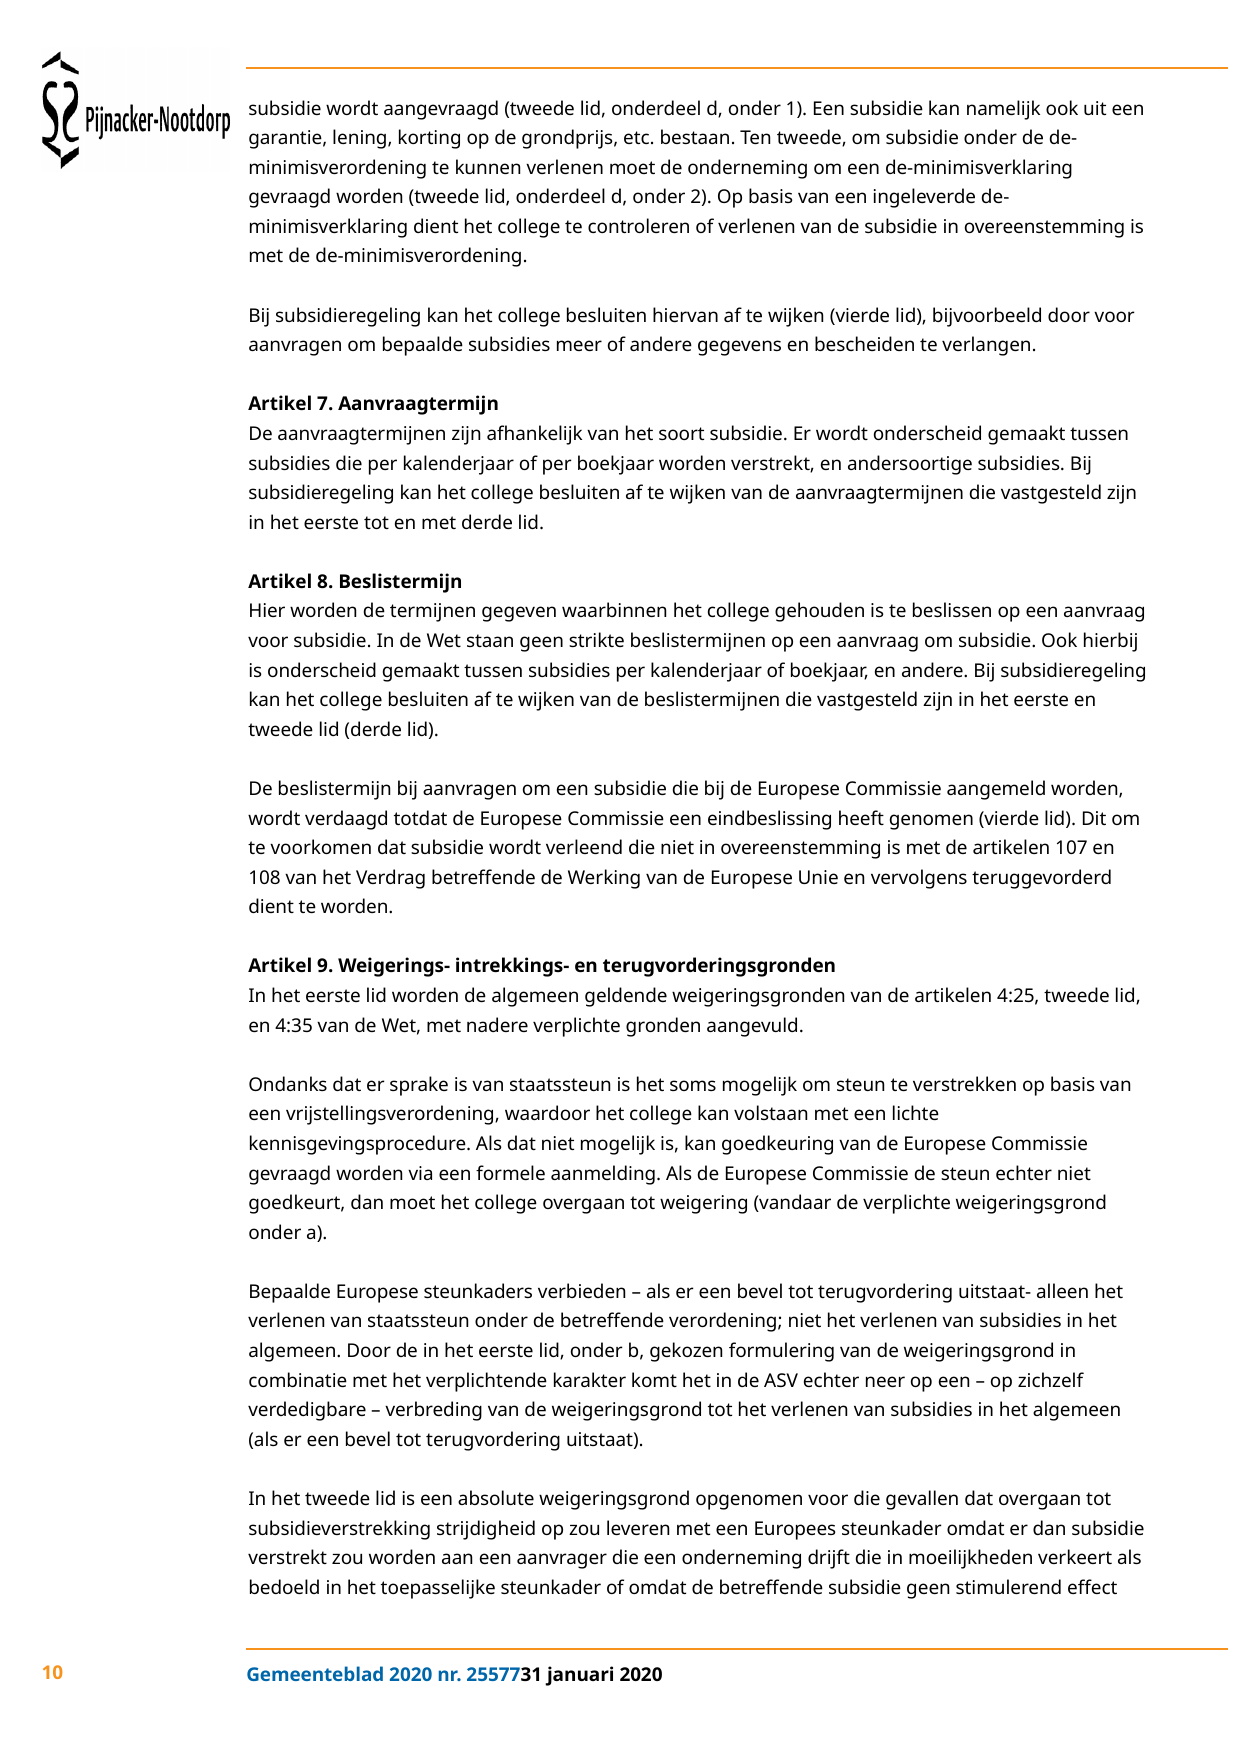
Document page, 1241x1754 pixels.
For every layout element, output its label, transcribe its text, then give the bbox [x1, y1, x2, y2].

text Bepaalde Europese steunkaders verbieden – als er een bevel tot terugvordering uitstaat- alleen het verlenen van staatssteun onder de betreffende verordening; niet het verlenen van subsidies in het algemeen. Door de in het eerste lid, onder b, gekozen formulering van de weigeringsgrond in combinatie met het verplichtende karakter komt het in de ASV echter neer op een – op zichzelf verdedigbare – verbreding van de weigeringsgrond tot het verlenen van subsidies in het algemeen (als er een bevel tot terugvordering uitstaat). [248, 1278, 1152, 1452]
text Artikel 9. Weigerings- intrekkings- en terugvorderingsgronden [248, 953, 1152, 978]
text Artikel 8. Beslistermijn [248, 568, 1152, 594]
text Bij subsidieregeling kan het college besluiten hiervan af te wijken (vierde lid), bijvoorbeeld door voor aanvragen om bepaalde subsidies meer of andere gegevens en bescheiden te verlangen. [248, 302, 1152, 357]
text Artikel 7. Aanvraagtermijn [248, 391, 1152, 416]
picture [41, 47, 231, 172]
text De aanvraagtermijnen zijn afhankelijk van het soort subsidie. Er wordt onderscheid gemaakt tussen subsidies die per kalenderjaar of per boekjaar worden verstrekt, en andersoortige subsidies. Bij subsidieregeling kan het college besluiten af te wijken van de aanvraagtermijnen die vastgesteld zijn in het eerste tot en met derde lid. [248, 420, 1152, 535]
text Hier worden de termijnen gegeven waarbinnen het college gehouden is te beslissen op een aanvraag voor subsidie. In de Wet staan geen strikte beslistermijnen op een aanvraag om subsidie. Ook hierbij is onderscheid gemaakt tussen subsidies per kalenderjaar of boekjaar, en andere. Bij subsidieregeling kan het college besluiten af te wijken van de beslistermijnen die vastgesteld zijn in het eerste en tweede lid (derde lid). [248, 598, 1152, 742]
text In het tweede lid is een absolute weigeringsgrond opgenomen voor die gevallen dat overgaan tot subsidieverstrekking strijdigheid op zou leveren met een Europees steunkader omdat er dan subsidie verstrekt zou worden aan een aanvrager die een onderneming drijft die in moeilijkheden verkeert als bedoeld in het toepasselijke steunkader of omdat de betreffende subsidie geen stimulerend effect [248, 1485, 1152, 1600]
text Ondanks dat er sprake is van staatssteun is het soms mogelijk om steun te verstrekken op basis van een vrijstellingsverordening, waardoor het college kan volstaan met een lichte kennisgevingsprocedure. Als dat niet mogelijk is, kan goedkeuring van de Europese Commissie gevraagd worden via een formele aanmelding. Als de Europese Commissie de steun echter niet goedkeurt, dan moet het college overgaan tot weigering (vandaar de verplichte weigeringsgrond onder a). [248, 1071, 1152, 1245]
text subsidie wordt aangevraagd (tweede lid, onderdeel d, onder 1). Een subsidie kan namelijk ook uit een garantie, lening, korting op de grondprijs, etc. bestaan. Ten tweede, om subsidie onder de de-minimisverordening te kunnen verlenen moet de onderneming om een de-minimisverklaring gevraagd worden (tweede lid, onderdeel d, onder 2). Op basis van een ingeleverde de-minimisverklaring dient het college te controleren of verlenen van de subsidie in overeenstemming is met de de-minimisverordening. [248, 95, 1152, 268]
text In het eerste lid worden de algemeen geldende weigeringsgronden van de artikelen 4:25, tweede lid, en 4:35 van de Wet, met nadere verplichte gronden aangevuld. [248, 982, 1152, 1038]
text De beslistermijn bij aanvragen om een subsidie die bij de Europese Commissie aangemeld worden, wordt verdaagd totdat de Europese Commissie een eindbeslissing heeft genomen (vierde lid). Dit om te voorkomen dat subsidie wordt verleend die niet in overeenstemming is met de artikelen 107 en 108 van het Verdrag betreffende de Werking van de Europese Unie en vervolgens teruggevorderd dient te worden. [248, 775, 1152, 919]
